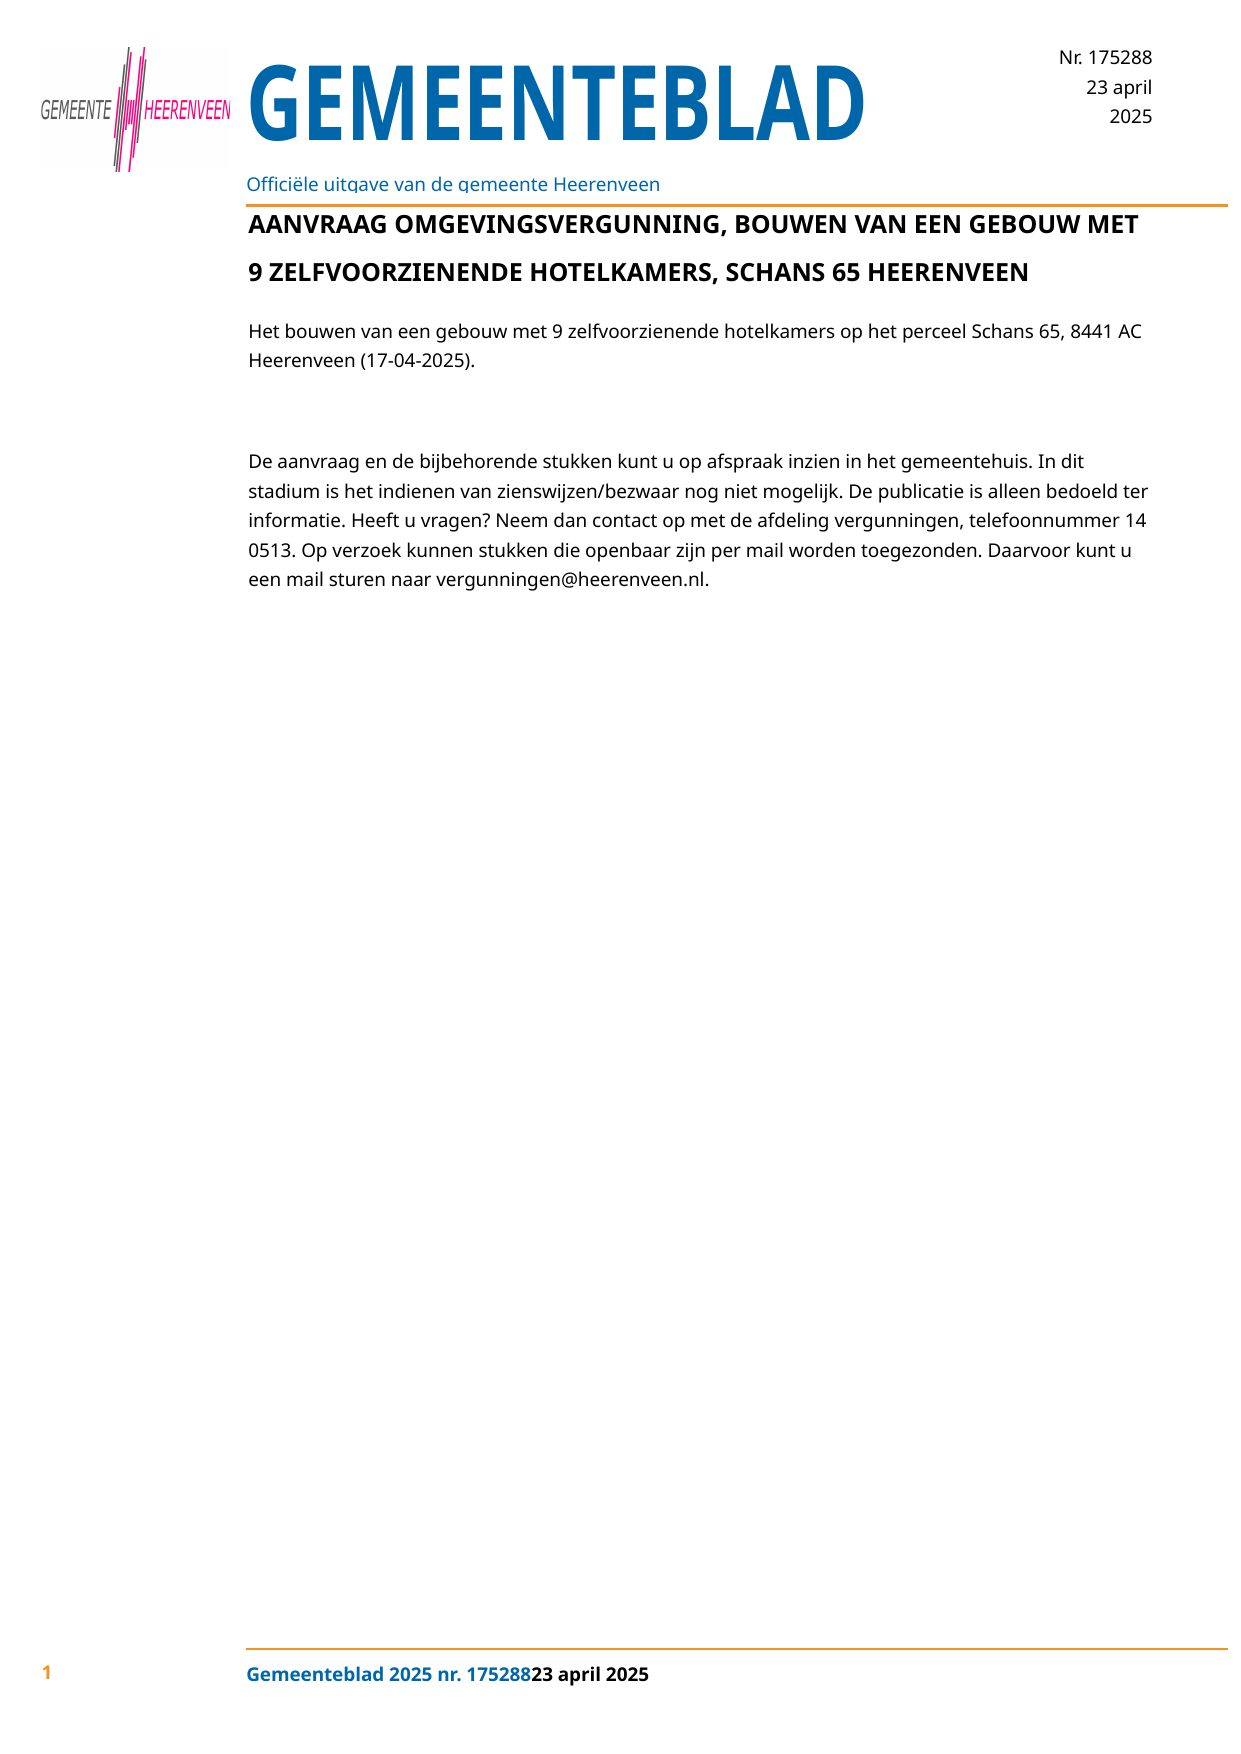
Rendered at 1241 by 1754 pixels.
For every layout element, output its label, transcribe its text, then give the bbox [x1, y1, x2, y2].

text De aanvraag en de bijbehorende stukken kunt u op afspraak inzien in het gemeentehuis. In dit stadium is het indienen van zienswijzen/bezwaar nog niet mogelijk. De publicatie is alleen bedoeld ter informatie. Heeft u vragen? Neem dan contact op met de afdeling vergunningen, telefoonnummer 14 0513. Op verzoek kunnen stukken die openbaar zijn per mail worden toegezonden. Daarvoor kunt u een mail sturen naar vergunningen@heerenveen.nl. [248, 448, 1152, 592]
text AANVRAAG OMGEVINGSVERGUNNING, BOUWEN VAN EEN GEBOUW MET 9 ZELFVOORZIENENDE HOTELKAMERS, SCHANS 65 HEERENVEEN [248, 207, 1152, 288]
picture [41, 47, 231, 172]
text Het bouwen van een gebouw met 9 zelfvoorzienende hotelkamers op het perceel Schans 65, 8441 AC Heerenveen (17-04-2025). [248, 318, 1152, 373]
